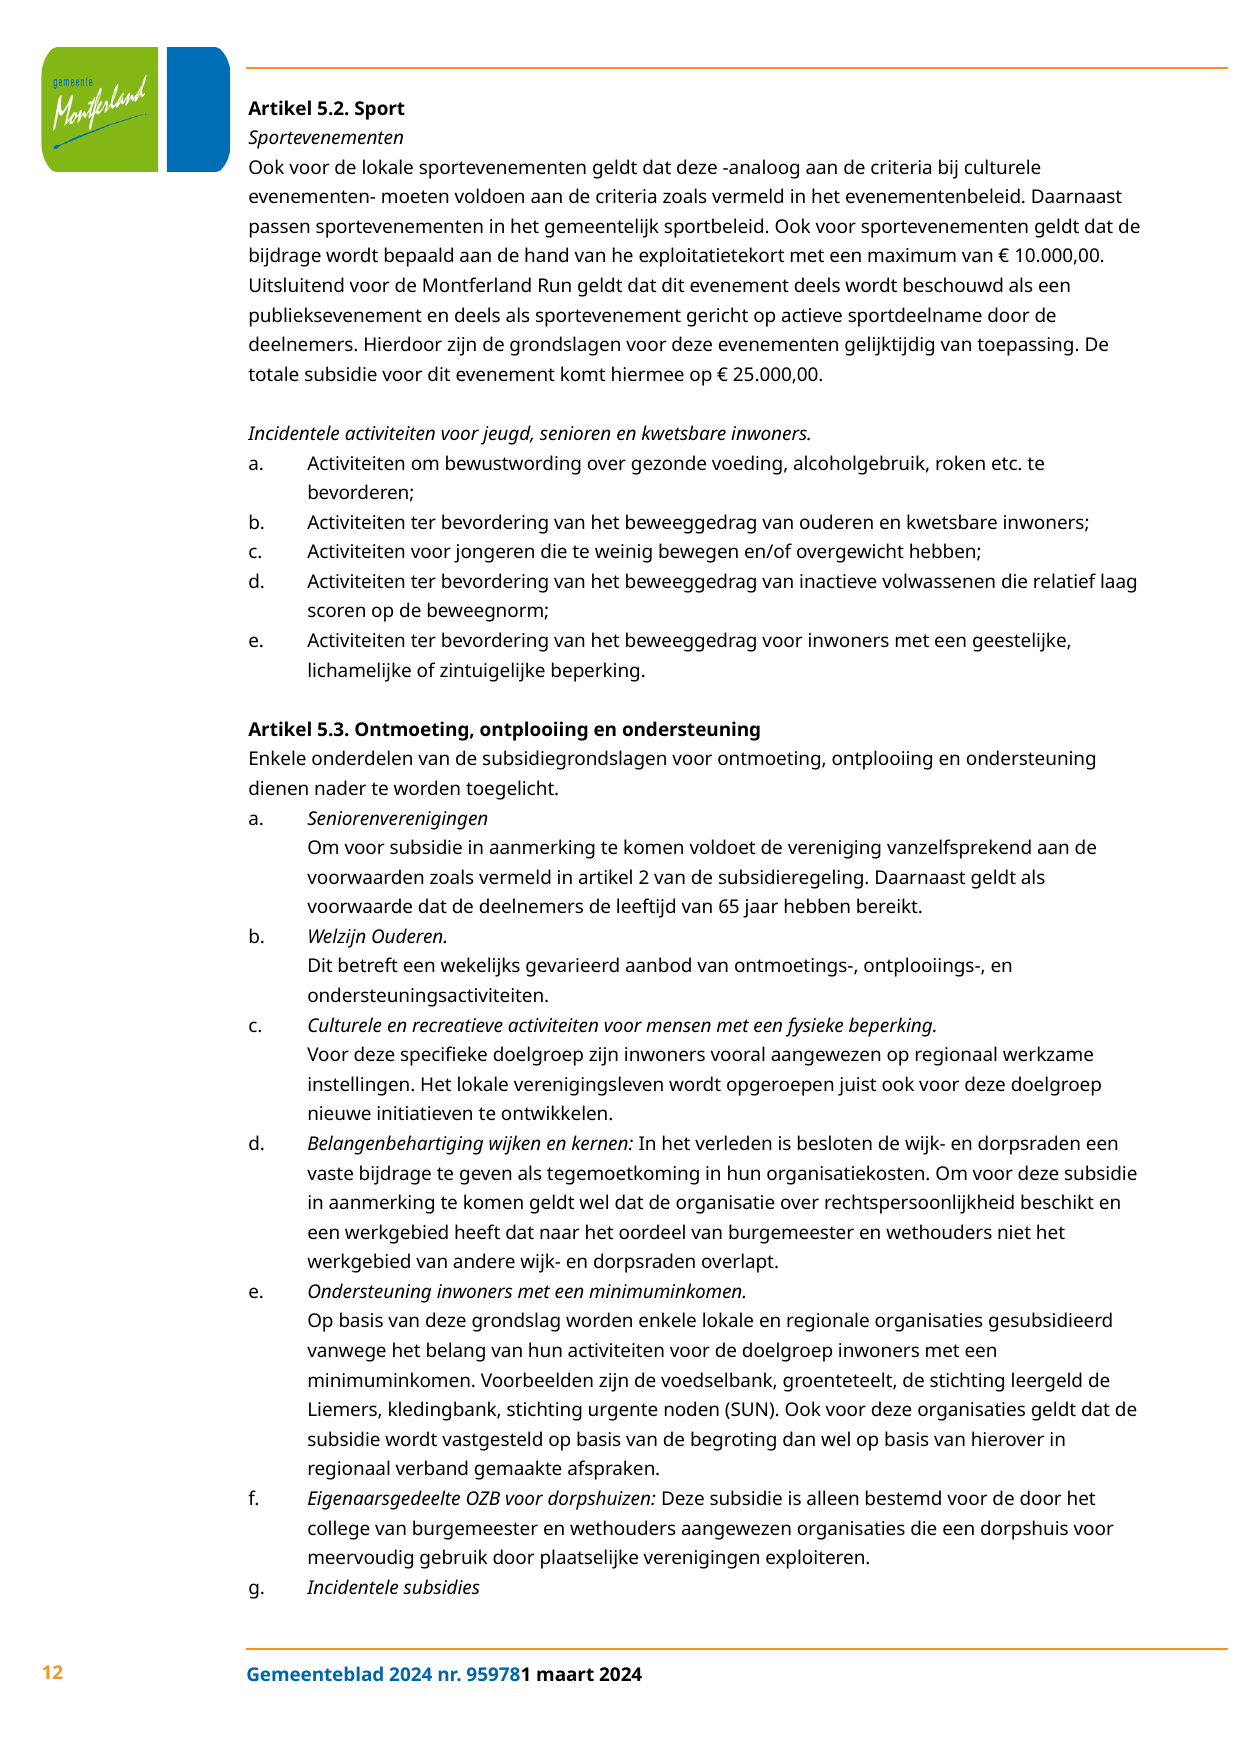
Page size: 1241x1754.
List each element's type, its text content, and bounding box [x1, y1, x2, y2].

text Sportevenementen [248, 124, 1152, 150]
text Uitsluitend voor de Montferland Run geldt dat dit evenement deels wordt beschouwd als een publieksevenement en deels als sportevenement gericht op actieve sportdeelname door de deelnemers. Hierdoor zijn de grondslagen voor deze evenementen gelijktijdig van toepassing. De totale subsidie voor dit evenement komt hiermee op € 25.000,00. [248, 272, 1152, 387]
text Artikel 5.3. Ontmoeting, ontplooiing en ondersteuning [248, 716, 1152, 742]
list Incidentele subsidies [248, 1574, 1152, 1600]
list Op basis van deze grondslag worden enkele lokale en regionale organisaties gesubsidieerd vanwege het belang van hun activiteiten voor de doelgroep inwoners met een minimuminkomen. Voorbeelden zijn de voedselbank, groenteteelt, de stichting leergeld de Liemers, kledingbank, stichting urgente noden (SUN). Ook voor deze organisaties geldt dat de subsidie wordt vastgesteld op basis van de begroting dan wel op basis van hierover in regionaal verband gemaakte afspraken. [248, 1308, 1152, 1481]
list Activiteiten ter bevordering van het beweeggedrag van ouderen en kwetsbare inwoners; [248, 509, 1152, 535]
list Ondersteuning inwoners met een minimuminkomen. [248, 1278, 1152, 1304]
list Om voor subsidie in aanmerking te komen voldoet de vereniging vanzelfsprekend aan de voorwaarden zoals vermeld in artikel 2 van de subsidieregeling. Daarnaast geldt als voorwaarde dat de deelnemers de leeftijd van 65 jaar hebben bereikt. [248, 834, 1152, 919]
list Voor deze specifieke doelgroep zijn inwoners vooral aangewezen op regionaal werkzame instellingen. Het lokale verenigingsleven wordt opgeroepen juist ook voor deze doelgroep nieuwe initiatieven te ontwikkelen. [248, 1041, 1152, 1126]
text Artikel 5.2. Sport [248, 95, 1152, 121]
list Activiteiten ter bevordering van het beweeggedrag voor inwoners met een geestelijke, lichamelijke of zintuigelijke beperking. [248, 627, 1152, 683]
list Activiteiten voor jongeren die te weinig bewegen en/of overgewicht hebben; [248, 538, 1152, 564]
list Culturele en recreatieve activiteiten voor mensen met een fysieke beperking. [248, 1012, 1152, 1038]
list vaste bijdrage te geven als tegemoetkoming in hun organisatiekosten. Om voor deze subsidie in aanmerking te komen geldt wel dat de organisatie over rechtspersoonlijkheid beschikt en een werkgebied heeft dat naar het oordeel van burgemeester en wethouders niet het werkgebied van andere wijk- en dorpsraden overlapt. [248, 1160, 1152, 1274]
text Ook voor de lokale sportevenementen geldt dat deze -analoog aan de criteria bij culturele evenementen- moeten voldoen aan de criteria zoals vermeld in het evenementenbeleid. Daarnaast passen sportevenementen in het gemeentelijk sportbeleid. Ook voor sportevenementen geldt dat de bijdrage wordt bepaald aan de hand van he exploitatietekort met een maximum van € 10.000,00. [248, 154, 1152, 268]
text Incidentele activiteiten voor jeugd, senioren en kwetsbare inwoners. [248, 420, 1152, 446]
list Eigenaarsgedeelte OZB voor dorpshuizen: Deze subsidie is alleen bestemd voor de door het college van burgemeester en wethouders aangewezen organisaties die een dorpshuis voor meervoudig gebruik door plaatselijke verenigingen exploiteren. [248, 1485, 1152, 1570]
list Activiteiten ter bevordering van het beweeggedrag van inactieve volwassenen die relatief laag scoren op de beweegnorm; [248, 568, 1152, 623]
list Dit betreft een wekelijks gevarieerd aanbod van ontmoetings-, ontplooiings-, en ondersteuningsactiviteiten. [248, 953, 1152, 1008]
text Enkele onderdelen van de subsidiegrondslagen voor ontmoeting, ontplooiing en ondersteuning dienen nader te worden toegelicht. [248, 746, 1152, 801]
list Welzijn Ouderen. [248, 923, 1152, 949]
picture [41, 47, 231, 172]
list Belangenbehartiging wijken en kernen: In het verleden is besloten de wijk- en dorpsraden een [248, 1130, 1152, 1156]
list Activiteiten om bewustwording over gezonde voeding, alcoholgebruik, roken etc. te bevorderen; [248, 450, 1152, 505]
list Seniorenverenigingen [248, 805, 1152, 831]
